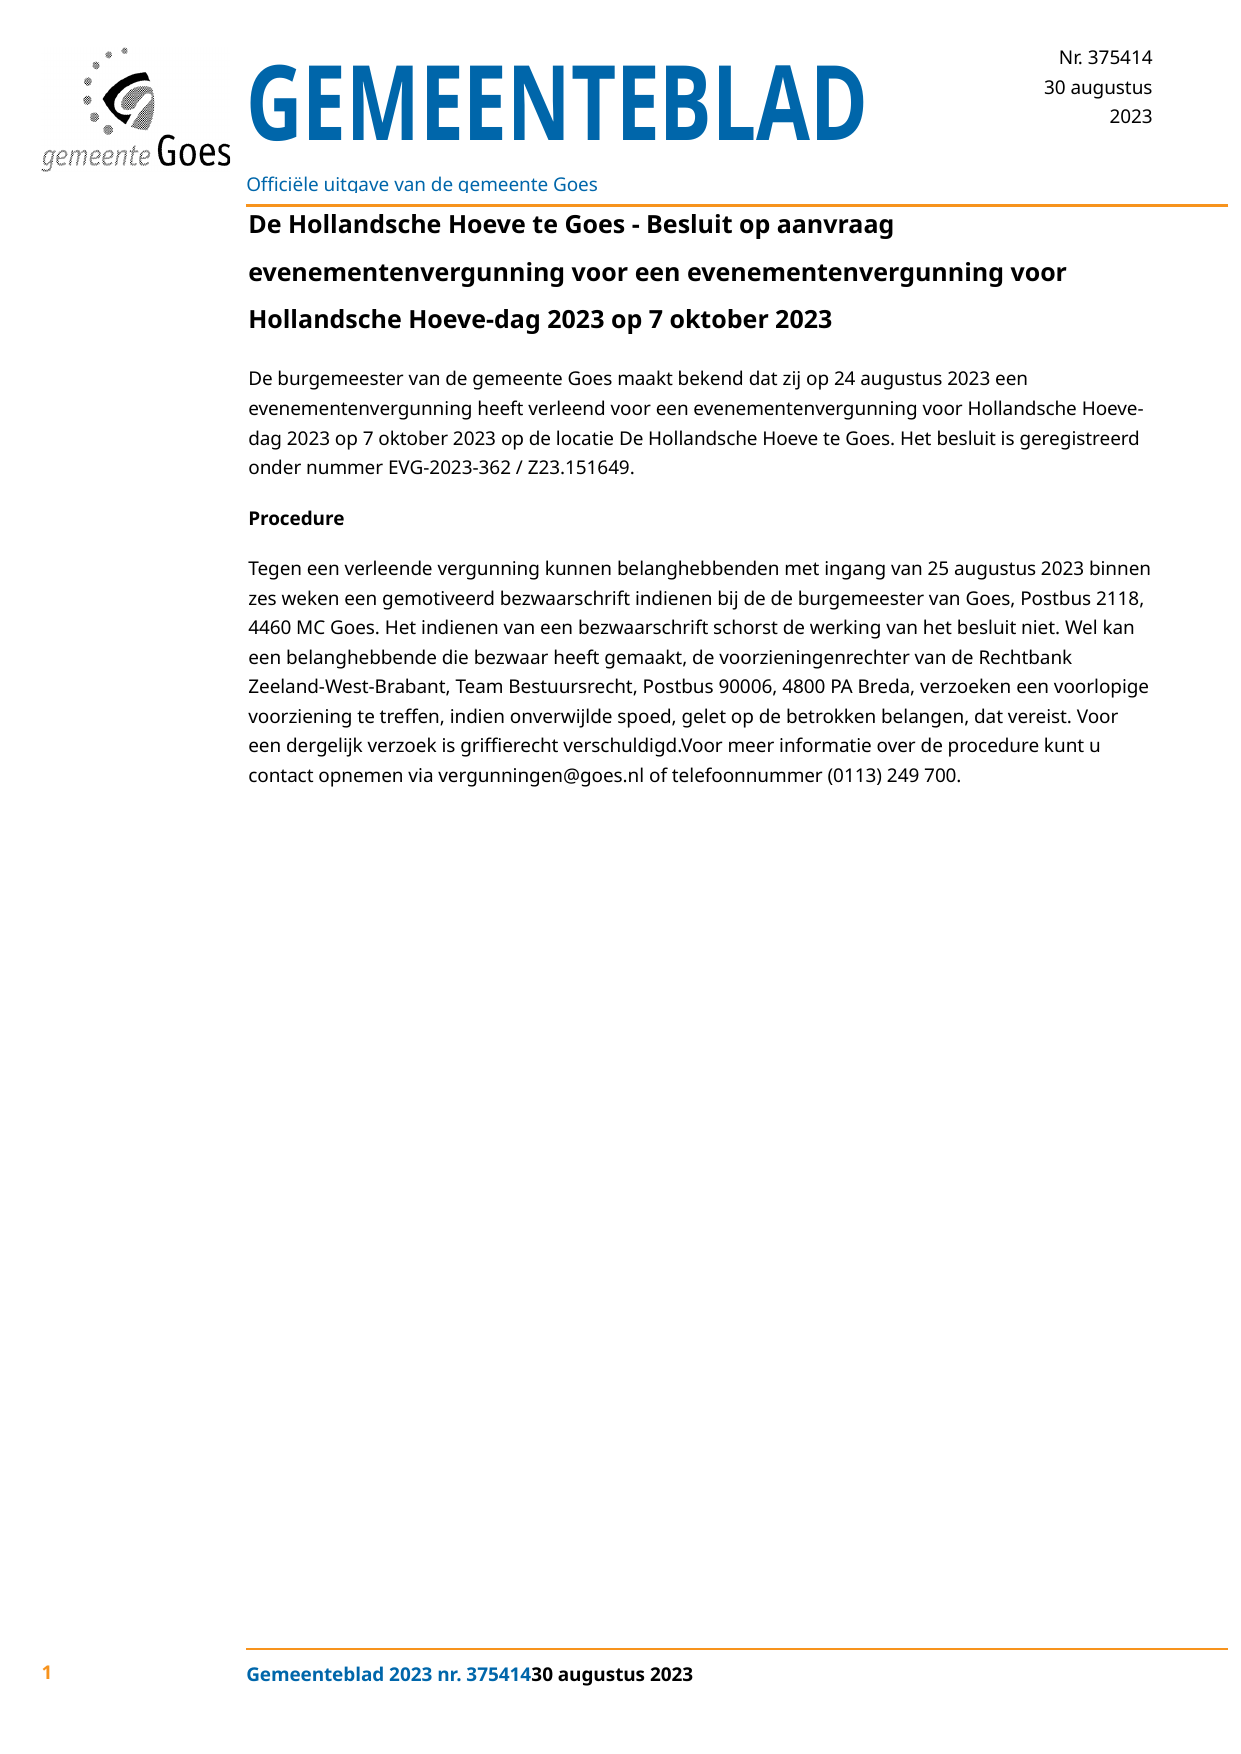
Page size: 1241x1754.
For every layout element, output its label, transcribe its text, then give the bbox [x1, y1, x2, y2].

text De Hollandsche Hoeve te Goes - Besluit op aanvraag evenementenvergunning voor een evenementenvergunning voor Hollandsche Hoeve-dag 2023 op 7 oktober 2023 [248, 207, 1152, 336]
picture [41, 47, 231, 172]
text Procedure [248, 505, 1152, 530]
text De burgemeester van de gemeente Goes maakt bekend dat zij op 24 augustus 2023 een evenementenvergunning heeft verleend voor een evenementenvergunning voor Hollandsche Hoeve-dag 2023 op 7 oktober 2023 op de locatie De Hollandsche Hoeve te Goes. Het besluit is geregistreerd onder nummer EVG-2023-362 / Z23.151649. [248, 366, 1152, 480]
text Tegen een verleende vergunning kunnen belanghebbenden met ingang van 25 augustus 2023 binnen zes weken een gemotiveerd bezwaarschrift indienen bij de de burgemeester van Goes, Postbus 2118, 4460 MC Goes. Het indienen van een bezwaarschrift schorst de werking van het besluit niet. Wel kan een belanghebbende die bezwaar heeft gemaakt, de voorzieningenrechter van de Rechtbank Zeeland-West-Brabant, Team Bestuursrecht, Postbus 90006, 4800 PA Breda, verzoeken een voorlopige voorziening te treffen, indien onverwijlde spoed, gelet op de betrokken belangen, dat vereist. Voor een dergelijk verzoek is griffierecht verschuldigd.Voor meer informatie over de procedure kunt u contact opnemen via vergunningen@goes.nl of telefoonnummer (0113) 249 700. [248, 555, 1152, 788]
